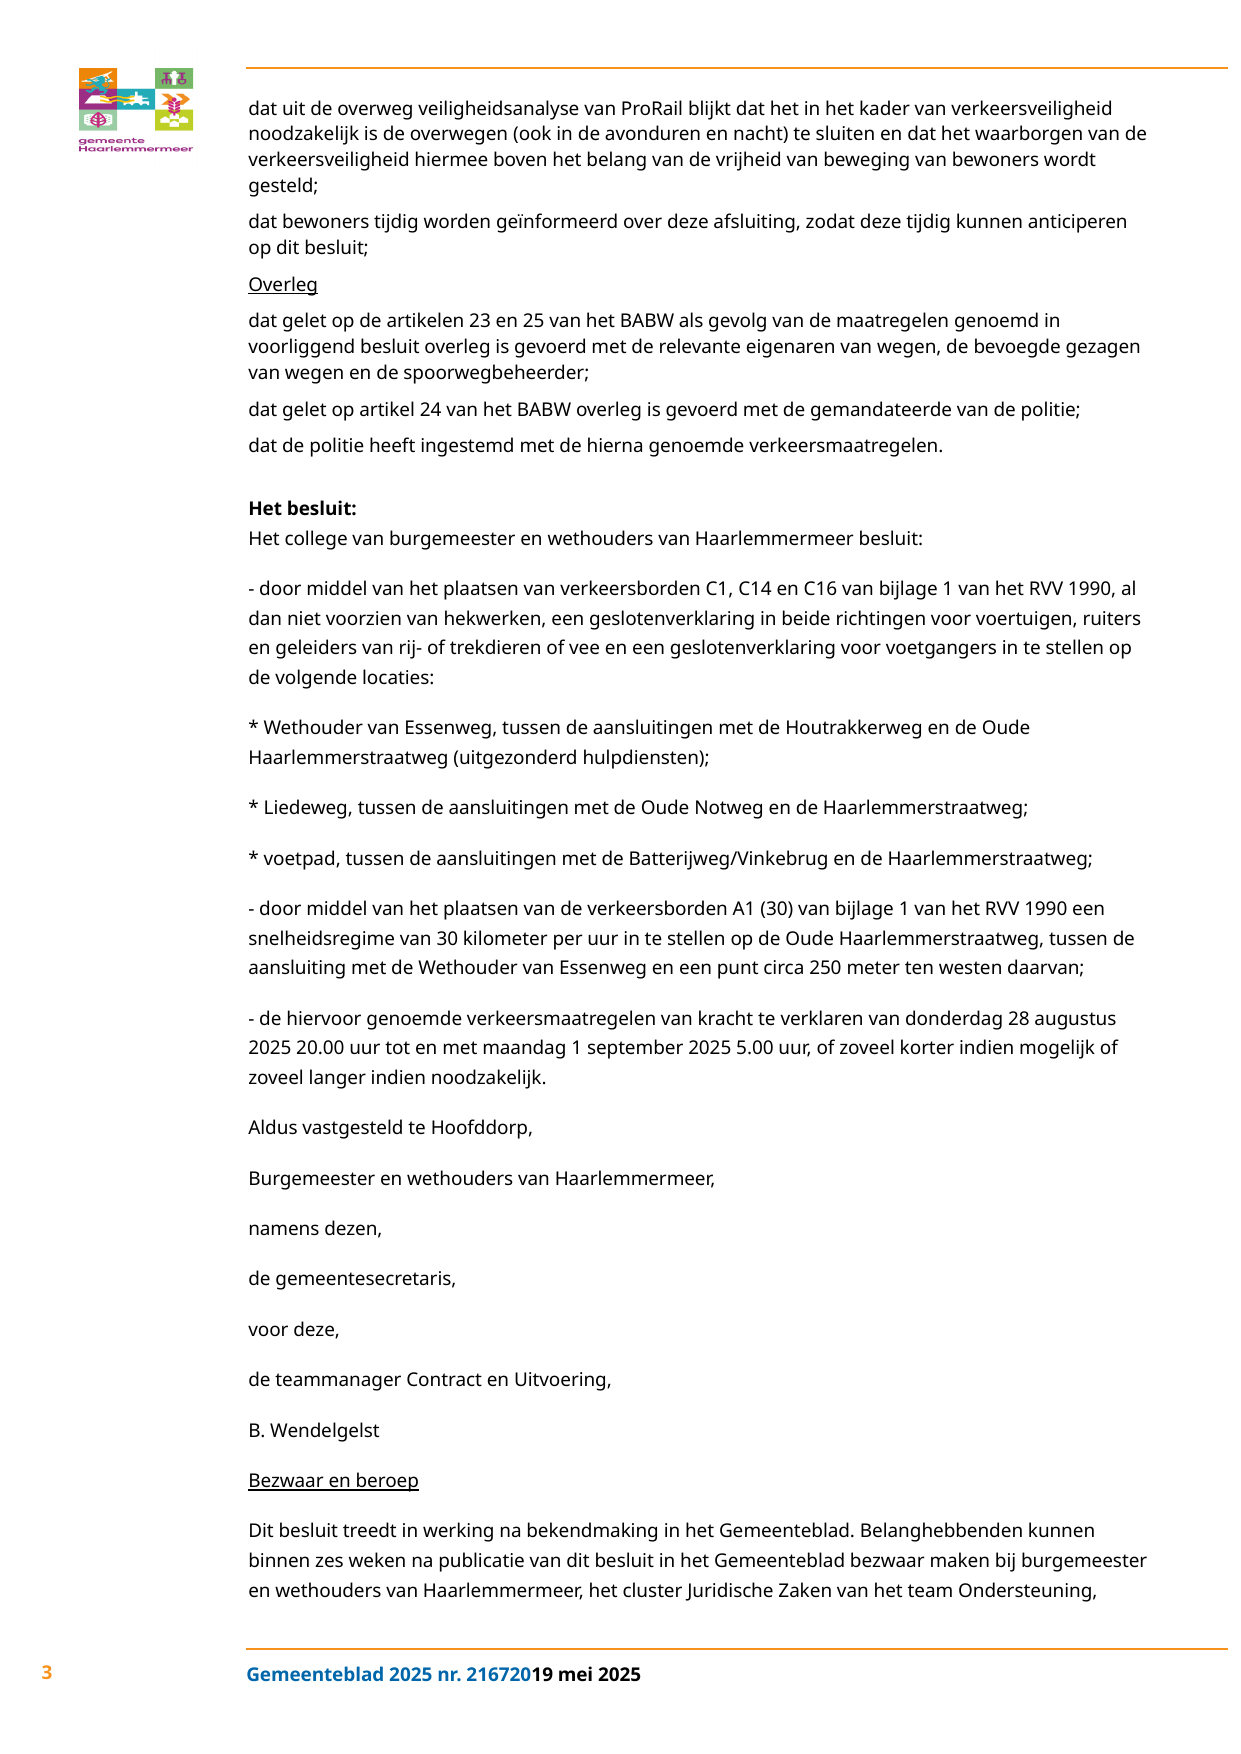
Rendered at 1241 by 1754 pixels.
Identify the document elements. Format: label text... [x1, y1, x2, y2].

text Burgemeester en wethouders van Haarlemmermeer, [248, 1165, 1152, 1191]
text dat de politie heeft ingestemd met de hierna genoemde verkeersmaatregelen. [248, 432, 1152, 458]
text dat bewoners tijdig worden geïnformeerd over deze afsluiting, zodat deze tijdig kunnen anticiperen op dit besluit; [248, 209, 1152, 260]
text B. Wendelgelst [248, 1417, 1152, 1443]
text voor deze, [248, 1316, 1152, 1342]
text namens dezen, [248, 1215, 1152, 1241]
picture [41, 47, 231, 172]
text de teammanager Contract en Uitvoering, [248, 1366, 1152, 1392]
text - de hiervoor genoemde verkeersmaatregelen van kracht te verklaren van donderdag 28 augustus 2025 20.00 uur tot en met maandag 1 september 2025 5.00 uur, of zoveel korter indien mogelijk of zoveel langer indien noodzakelijk. [248, 1005, 1152, 1090]
text * Liedeweg, tussen de aansluitingen met de Oude Notweg en de Haarlemmerstraatweg; [248, 794, 1152, 820]
text Aldus vastgesteld te Hoofddorp, [248, 1114, 1152, 1140]
text dat uit de overweg veiligheidsanalyse van ProRail blijkt dat het in het kader van verkeersveiligheid noodzakelijk is de overwegen (ook in de avonduren en nacht) te sluiten en dat het waarborgen van de verkeersveiligheid hiermee boven het belang van de vrijheid van beweging van bewoners wordt gesteld; [248, 95, 1152, 198]
text - door middel van het plaatsen van de verkeersborden A1 (30) van bijlage 1 van het RVV 1990 een snelheidsregime van 30 kilometer per uur in te stellen op de Oude Haarlemmerstraatweg, tussen de aansluiting met de Wethouder van Essenweg en een punt circa 250 meter ten westen daarvan; [248, 895, 1152, 980]
text de gemeentesecretaris, [248, 1266, 1152, 1291]
text dat gelet op artikel 24 van het BABW overleg is gevoerd met de gemandateerde van de politie; [248, 396, 1152, 422]
text Het besluit: [248, 495, 1152, 521]
text dat gelet op de artikelen 23 en 25 van het BABW als gevolg van de maatregelen genoemd in voorliggend besluit overleg is gevoerd met de relevante eigenaren van wegen, de bevoegde gezagen van wegen en de spoorwegbeheerder; [248, 308, 1152, 385]
text Dit besluit treedt in werking na bekendmaking in het Gemeenteblad. Belanghebbenden kunnen binnen zes weken na publicatie van dit besluit in het Gemeenteblad bezwaar maken bij burgemeester en wethouders van Haarlemmermeer, het cluster Juridische Zaken van het team Ondersteuning, [248, 1518, 1152, 1603]
text Het college van burgemeester en wethouders van Haarlemmermeer besluit: [248, 525, 1152, 551]
text * voetpad, tussen de aansluitingen met de Batterijweg/Vinkebrug en de Haarlemmerstraatweg; [248, 845, 1152, 871]
text Bezwaar en beroep [248, 1467, 1152, 1493]
text - door middel van het plaatsen van verkeersborden C1, C14 en C16 van bijlage 1 van het RVV 1990, al dan niet voorzien van hekwerken, een geslotenverklaring in beide richtingen voor voertuigen, ruiters en geleiders van rij- of trekdieren of vee en een geslotenverklaring voor voetgangers in te stellen op de volgende locaties: [248, 575, 1152, 690]
text * Wethouder van Essenweg, tussen de aansluitingen met de Houtrakkerweg en de Oude Haarlemmerstraatweg (uitgezonderd hulpdiensten); [248, 714, 1152, 770]
text Overleg [248, 271, 1152, 297]
